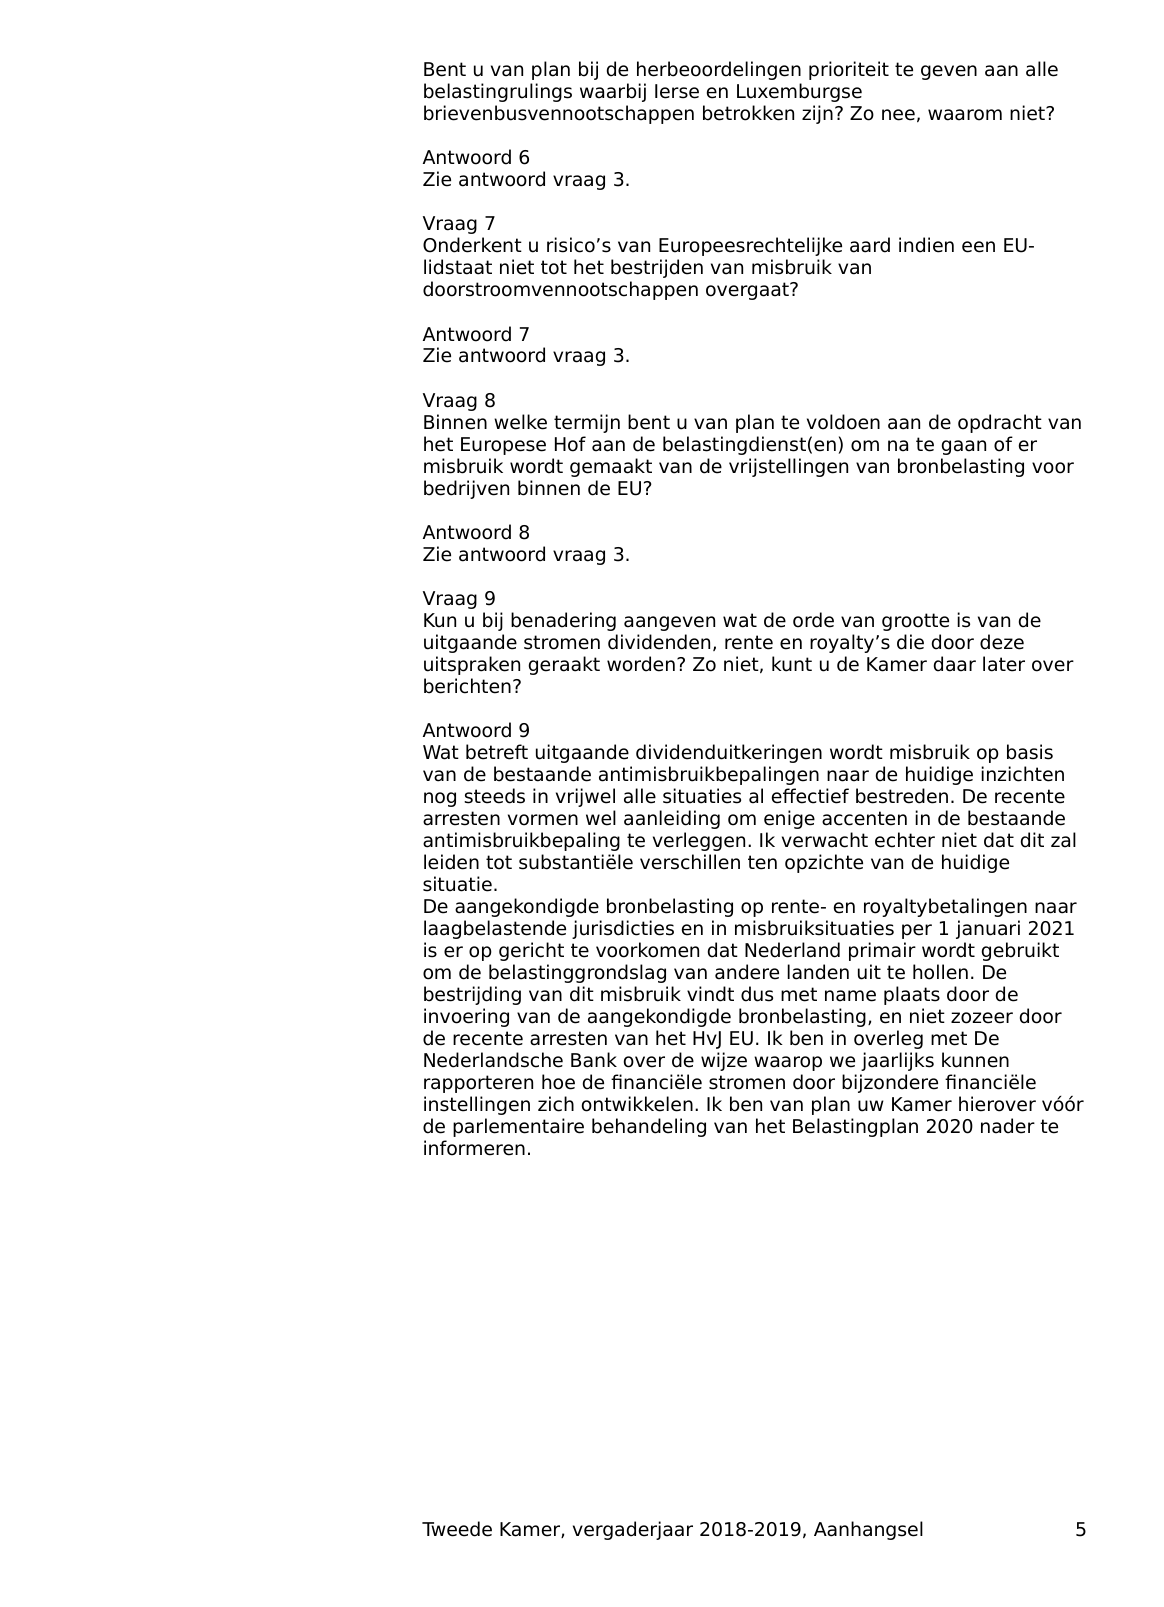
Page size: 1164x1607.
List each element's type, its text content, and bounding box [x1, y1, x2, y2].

text Vraag 8 [422, 389, 1087, 412]
text Vraag 7 [422, 213, 1087, 235]
text Binnen welke termijn bent u van plan te voldoen aan de opdracht van het Europese Hof aan de belastingdienst(en) om na te gaan of er misbruik wordt gemaakt van de vrijstellingen van bronbelasting voor bedrijven binnen de EU? [422, 412, 1087, 499]
text Kun u bij benadering aangeven wat de orde van grootte is van de uitgaande stromen dividenden, rente en royalty’s die door deze uitspraken geraakt worden? Zo niet, kunt u de Kamer daar later over berichten? [422, 610, 1087, 698]
text Antwoord 6 [422, 147, 1087, 169]
text Zie antwoord vraag 3. [422, 544, 1087, 566]
text Antwoord 7 [422, 323, 1087, 345]
text De aangekondigde bronbelasting op rente- en royaltybetalingen naar laagbelastende jurisdicties en in misbruiksituaties per 1 januari 2021 is er op gericht te voorkomen dat Nederland primair wordt gebruikt om de belastinggrondslag van andere landen uit te hollen. De bestrijding van dit misbruik vindt dus met name plaats door de invoering van de aangekondigde bronbelasting, en niet zozeer door de recente arresten van het HvJ EU. Ik ben in overleg met De Nederlandsche Bank over de wijze waarop we jaarlijks kunnen rapporteren hoe de financiële stromen door bijzondere financiële instellingen zich ontwikkelen. Ik ben van plan uw Kamer hierover vóór de parlementaire behandeling van het Belastingplan 2020 nader te informeren. [422, 896, 1087, 1159]
text Wat betreft uitgaande dividenduitkeringen wordt misbruik op basis van de bestaande antimisbruikbepalingen naar de huidige inzichten nog steeds in vrijwel alle situaties al effectief bestreden. De recente arresten vormen wel aanleiding om enige accenten in de bestaande antimisbruikbepaling te verleggen. Ik verwacht echter niet dat dit zal leiden tot substantiële verschillen ten opzichte van de huidige situatie. [422, 742, 1087, 896]
text Onderkent u risico’s van Europeesrechtelijke aard indien een EU-lidstaat niet tot het bestrijden van misbruik van doorstroomvennootschappen overgaat? [422, 235, 1087, 301]
text Zie antwoord vraag 3. [422, 169, 1087, 191]
text Vraag 9 [422, 588, 1087, 610]
text Antwoord 9 [422, 720, 1087, 742]
text Bent u van plan bij de herbeoordelingen prioriteit te geven aan alle belastingrulings waarbij Ierse en Luxemburgse brievenbusvennootschappen betrokken zijn? Zo nee, waarom niet? [422, 59, 1087, 125]
text Zie antwoord vraag 3. [422, 345, 1087, 367]
text Antwoord 8 [422, 522, 1087, 544]
